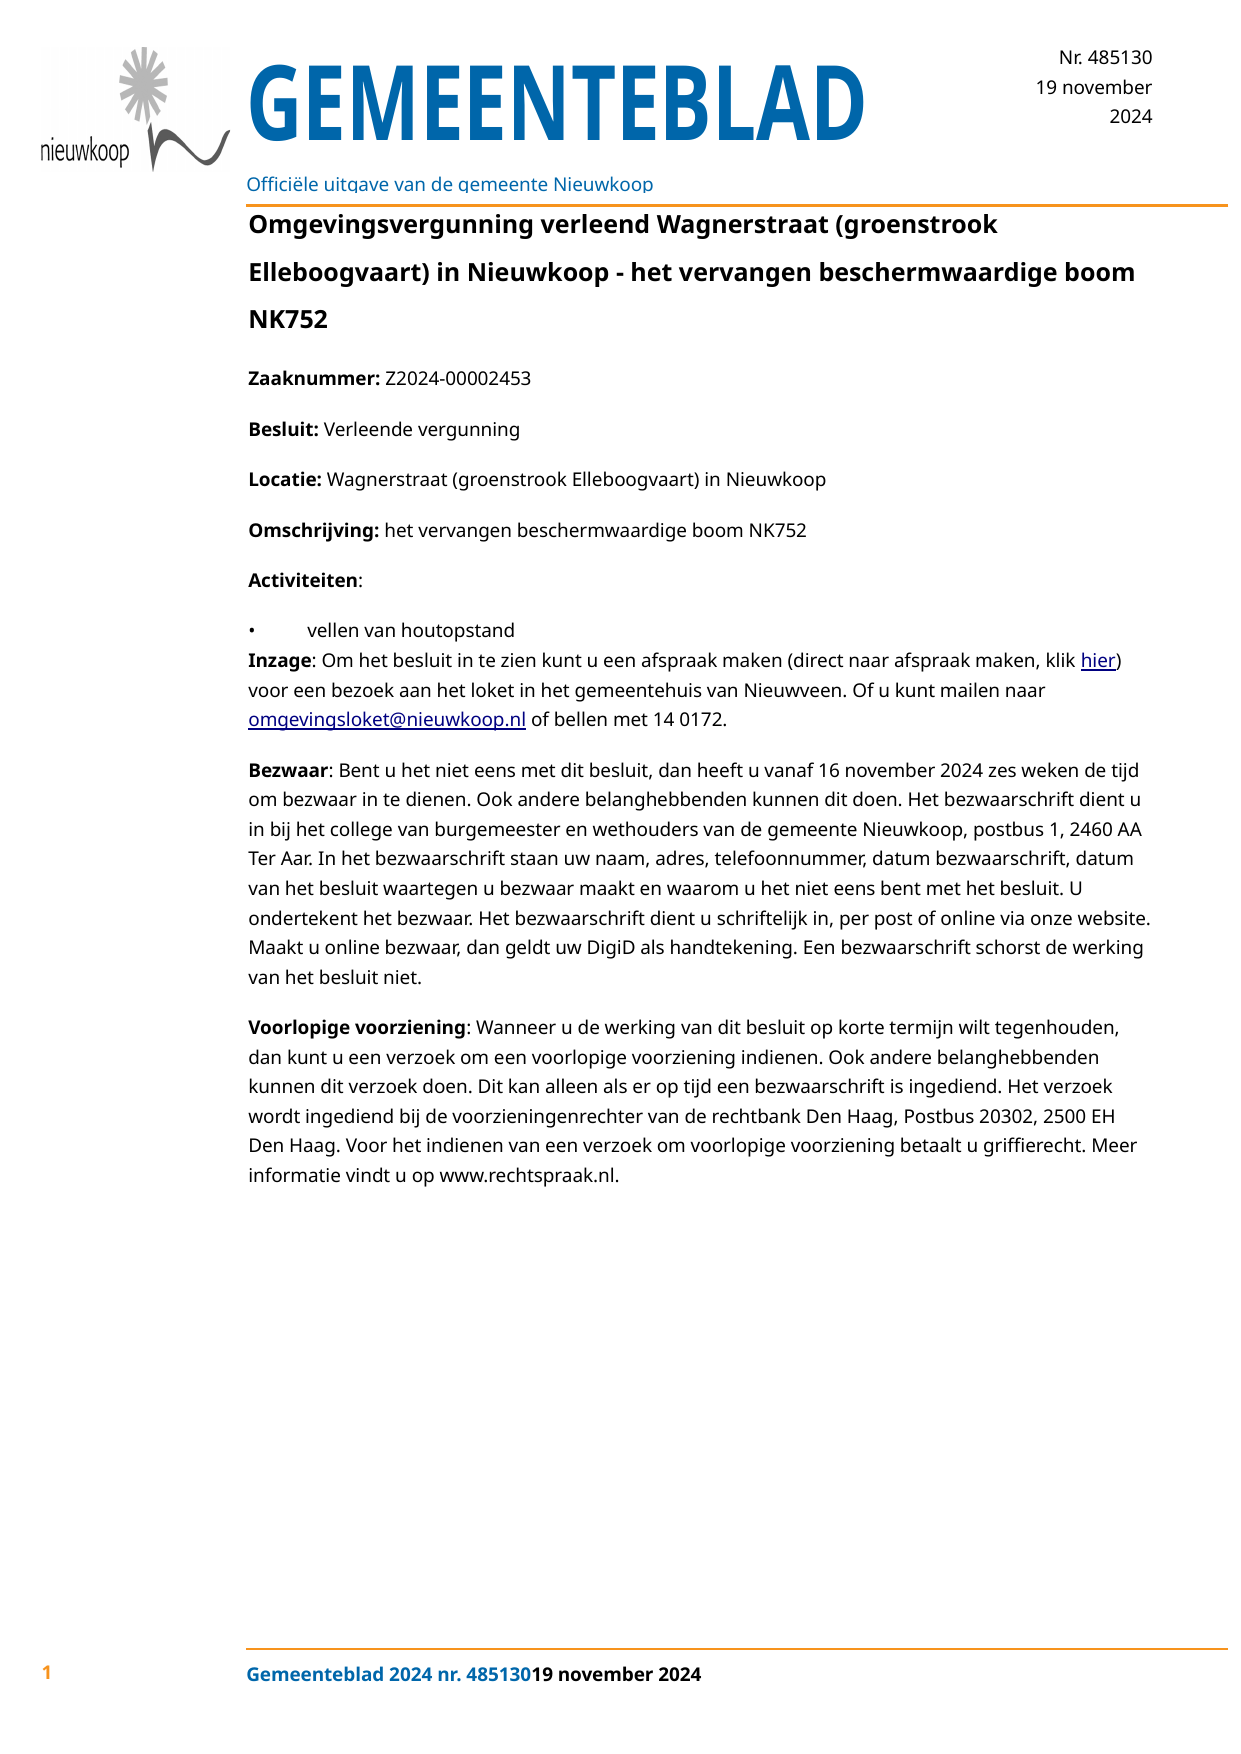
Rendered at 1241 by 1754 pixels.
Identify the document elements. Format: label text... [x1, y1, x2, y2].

text Bezwaar: Bent u het niet eens met dit besluit, dan heeft u vanaf 16 november 2024 zes weken de tijd om bezwaar in te dienen. Ook andere belanghebbenden kunnen dit doen. Het bezwaarschrift dient u in bij het college van burgemeester en wethouders van de gemeente Nieuwkoop, postbus 1, 2460 AA Ter Aar. In het bezwaarschrift staan uw naam, adres, telefoonnummer, datum bezwaarschrift, datum van het besluit waartegen u bezwaar maakt en waarom u het niet eens bent met het besluit. U ondertekent het bezwaar. Het bezwaarschrift dient u schriftelijk in, per post of online via onze website. Maakt u online bezwaar, dan geldt uw DigiD als handtekening. Een bezwaarschrift schorst de werking van het besluit niet. [248, 757, 1152, 989]
text Zaaknummer: Z2024-00002453 [248, 366, 1152, 391]
text Besluit: Verleende vergunning [248, 416, 1152, 442]
text Voorlopige voorziening: Wanneer u de werking van dit besluit op korte termijn wilt tegenhouden, dan kunt u een verzoek om een voorlopige voorziening indienen. Ook andere belanghebbenden kunnen dit verzoek doen. Dit kan alleen als er op tijd een bezwaarschrift is ingediend. Het verzoek wordt ingediend bij de voorzieningenrechter van de rechtbank Den Haag, Postbus 20302, 2500 EH Den Haag. Voor het indienen van een verzoek om voorlopige voorziening betaalt u griffierecht. Meer informatie vindt u op www.rechtspraak.nl. [248, 1014, 1152, 1188]
text Omgevingsvergunning verleend Wagnerstraat (groenstrook Elleboogvaart) in Nieuwkoop - het vervangen beschermwaardige boom NK752 [248, 207, 1152, 336]
list vellen van houtopstand [248, 618, 1152, 643]
text Activiteiten: [248, 567, 1152, 593]
text Inzage: Om het besluit in te zien kunt u een afspraak maken (direct naar afspraak maken, klik hier) voor een bezoek aan het loket in het gemeentehuis van Nieuwveen. Of u kunt mailen naar omgevingsloket@nieuwkoop.nl of bellen met 14 0172. [248, 647, 1152, 732]
picture [41, 47, 231, 172]
text Omschrijving: het vervangen beschermwaardige boom NK752 [248, 517, 1152, 542]
text Locatie: Wagnerstraat (groenstrook Elleboogvaart) in Nieuwkoop [248, 466, 1152, 492]
